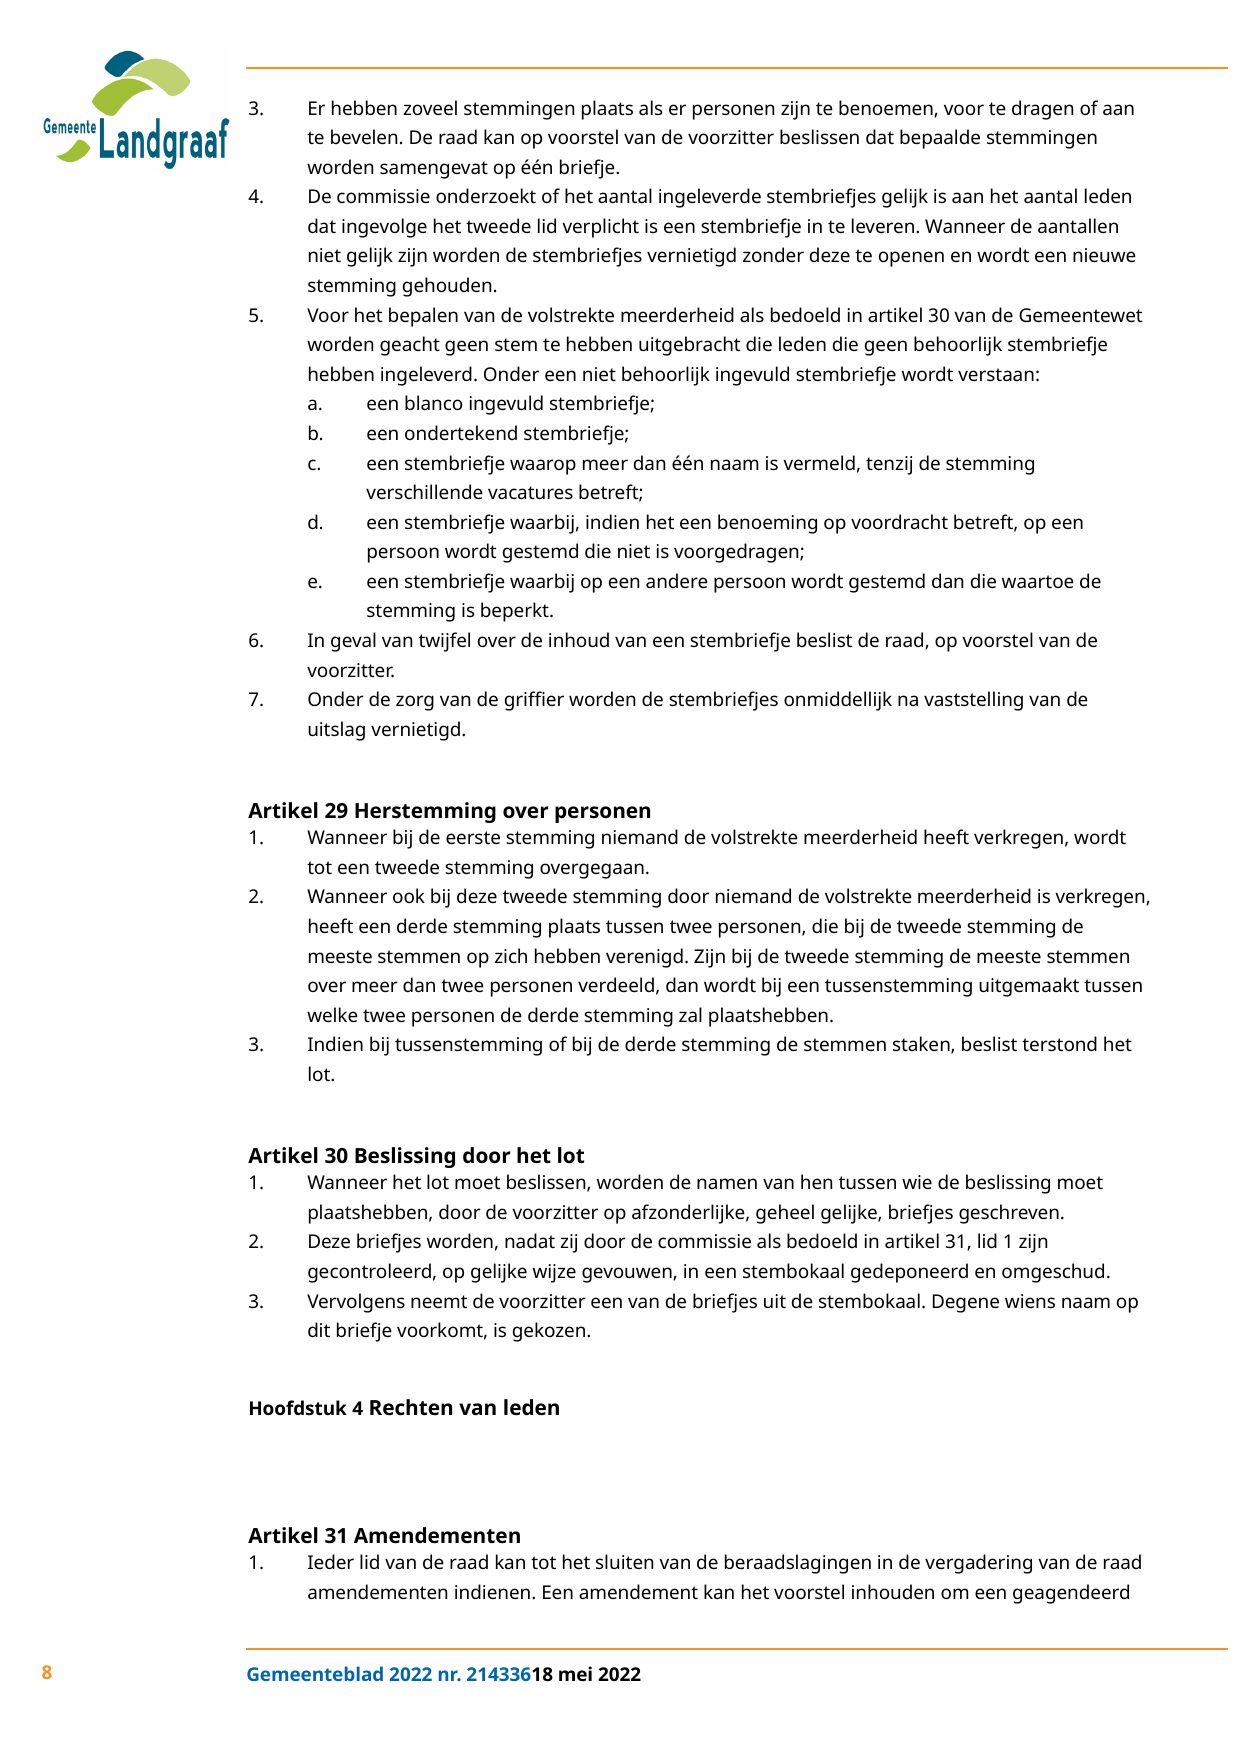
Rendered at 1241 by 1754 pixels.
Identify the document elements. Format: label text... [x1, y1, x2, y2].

list Indien bij tussenstemming of bij de derde stemming de stemmen staken, beslist terstond het lot. [248, 1032, 1152, 1087]
list Wanneer het lot moet beslissen, worden de namen van hen tussen wie de beslissing moet plaatshebben, door de voorzitter op afzonderlijke, geheel gelijke, briefjes geschreven. [248, 1169, 1152, 1225]
picture [41, 47, 231, 172]
list Onder de zorg van de griffier worden de stembriefjes onmiddellijk na vaststelling van de uitslag vernietigd. [248, 686, 1152, 742]
list een stembriefje waarop meer dan één naam is vermeld, tenzij de stemming verschillende vacatures betreft; [307, 450, 1152, 505]
text Artikel 29 Herstemming over personen [248, 796, 1152, 824]
list Wanneer bij de eerste stemming niemand de volstrekte meerderheid heeft verkregen, wordt tot een tweede stemming overgegaan. [248, 824, 1152, 880]
list een ondertekend stembriefje; [307, 420, 1152, 446]
list Voor het bepalen van de volstrekte meerderheid als bedoeld in artikel 30 van de Gemeentewet worden geacht geen stem te hebben uitgebracht die leden die geen behoorlijk stembriefje hebben ingeleverd. Onder een niet behoorlijk ingevuld stembriefje wordt verstaan: [248, 302, 1152, 387]
list Deze briefjes worden, nadat zij door de commissie als bedoeld in artikel 31, lid 1 zijn gecontroleerd, op gelijke wijze gevouwen, in een stembokaal gedeponeerd en omgeschud. [248, 1229, 1152, 1284]
text Hoofdstuk 4 Rechten van leden [248, 1393, 1152, 1421]
list Vervolgens neemt de voorzitter een van de briefjes uit de stembokaal. Degene wiens naam op dit briefje voorkomt, is gekozen. [248, 1288, 1152, 1343]
list De commissie onderzoekt of het aantal ingeleverde stembriefjes gelijk is aan het aantal leden dat ingevolge het tweede lid verplicht is een stembriefje in te leveren. Wanneer de aantallen niet gelijk zijn worden de stembriefjes vernietigd zonder deze te openen en wordt een nieuwe stemming gehouden. [248, 183, 1152, 298]
list een stembriefje waarbij op een andere persoon wordt gestemd dan die waartoe de stemming is beperkt. [307, 568, 1152, 623]
text Artikel 31 Amendementen [248, 1521, 1152, 1549]
text Artikel 30 Beslissing door het lot [248, 1141, 1152, 1169]
list Er hebben zoveel stemmingen plaats als er personen zijn te benoemen, voor te dragen of aan te bevelen. De raad kan op voorstel van de voorzitter beslissen dat bepaalde stemmingen worden samengevat op één briefje. [248, 95, 1152, 180]
list In geval van twijfel over de inhoud van een stembriefje beslist de raad, op voorstel van de voorzitter. [248, 627, 1152, 683]
list Ieder lid van de raad kan tot het sluiten van de beraadslagingen in de vergadering van de raad amendementen indienen. Een amendement kan het voorstel inhouden om een geagendeerd [248, 1549, 1152, 1604]
list Wanneer ook bij deze tweede stemming door niemand de volstrekte meerderheid is verkregen, heeft een derde stemming plaats tussen twee personen, die bij de tweede stemming de meeste stemmen op zich hebben verenigd. Zijn bij de tweede stemming de meeste stemmen over meer dan twee personen verdeeld, dan wordt bij een tussenstemming uitgemaakt tussen welke twee personen de derde stemming zal plaatshebben. [248, 884, 1152, 1028]
list een stembriefje waarbij, indien het een benoeming op voordracht betreft, op een persoon wordt gestemd die niet is voorgedragen; [307, 509, 1152, 564]
list een blanco ingevuld stembriefje; [307, 391, 1152, 416]
